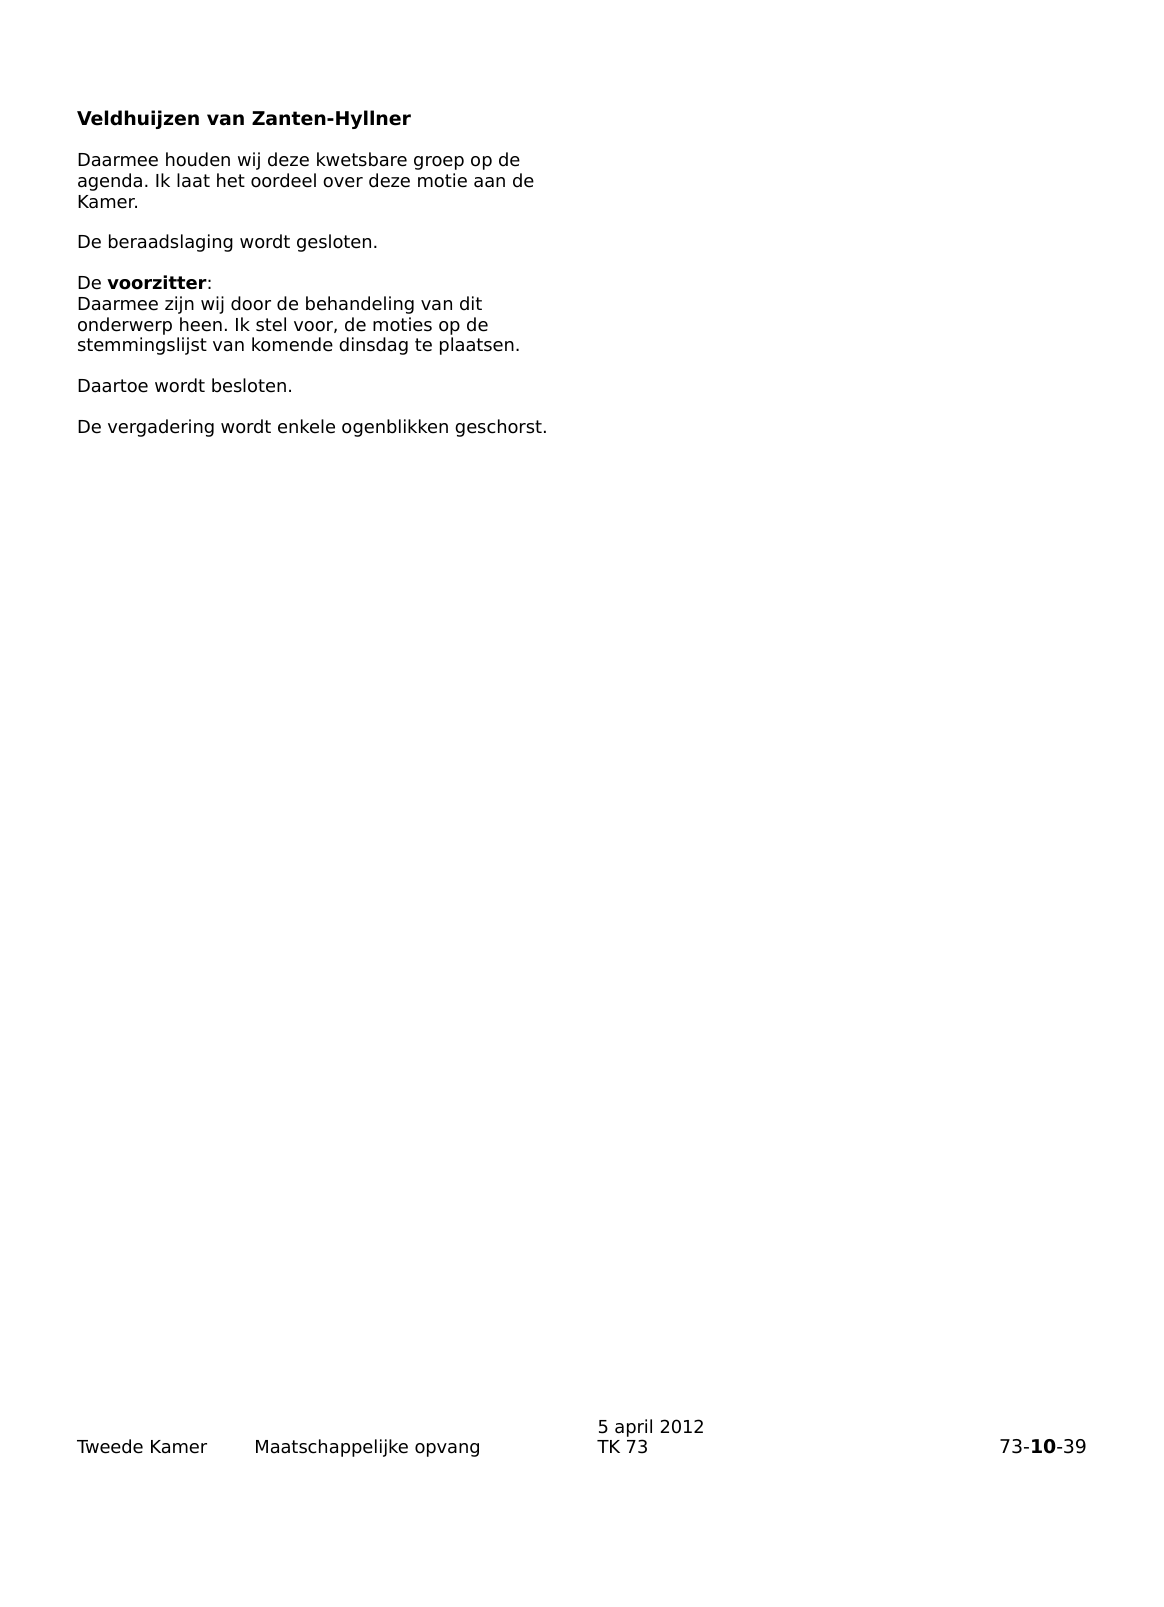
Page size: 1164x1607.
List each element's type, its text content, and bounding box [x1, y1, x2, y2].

text De voorzitter: [77, 273, 567, 294]
text Daarmee zijn wij door de behandeling van dit onderwerp heen. Ik stel voor, de moties op de stemmingslijst van komende dinsdag te plaatsen. [77, 294, 567, 356]
text Daarmee houden wij deze kwetsbare groep op de agenda. Ik laat het oordeel over deze motie aan de Kamer. [77, 150, 567, 212]
text Daartoe wordt besloten. [77, 376, 567, 397]
text De beraadslaging wordt gesloten. [77, 232, 567, 253]
text De vergadering wordt enkele ogenblikken geschorst. [77, 417, 567, 437]
